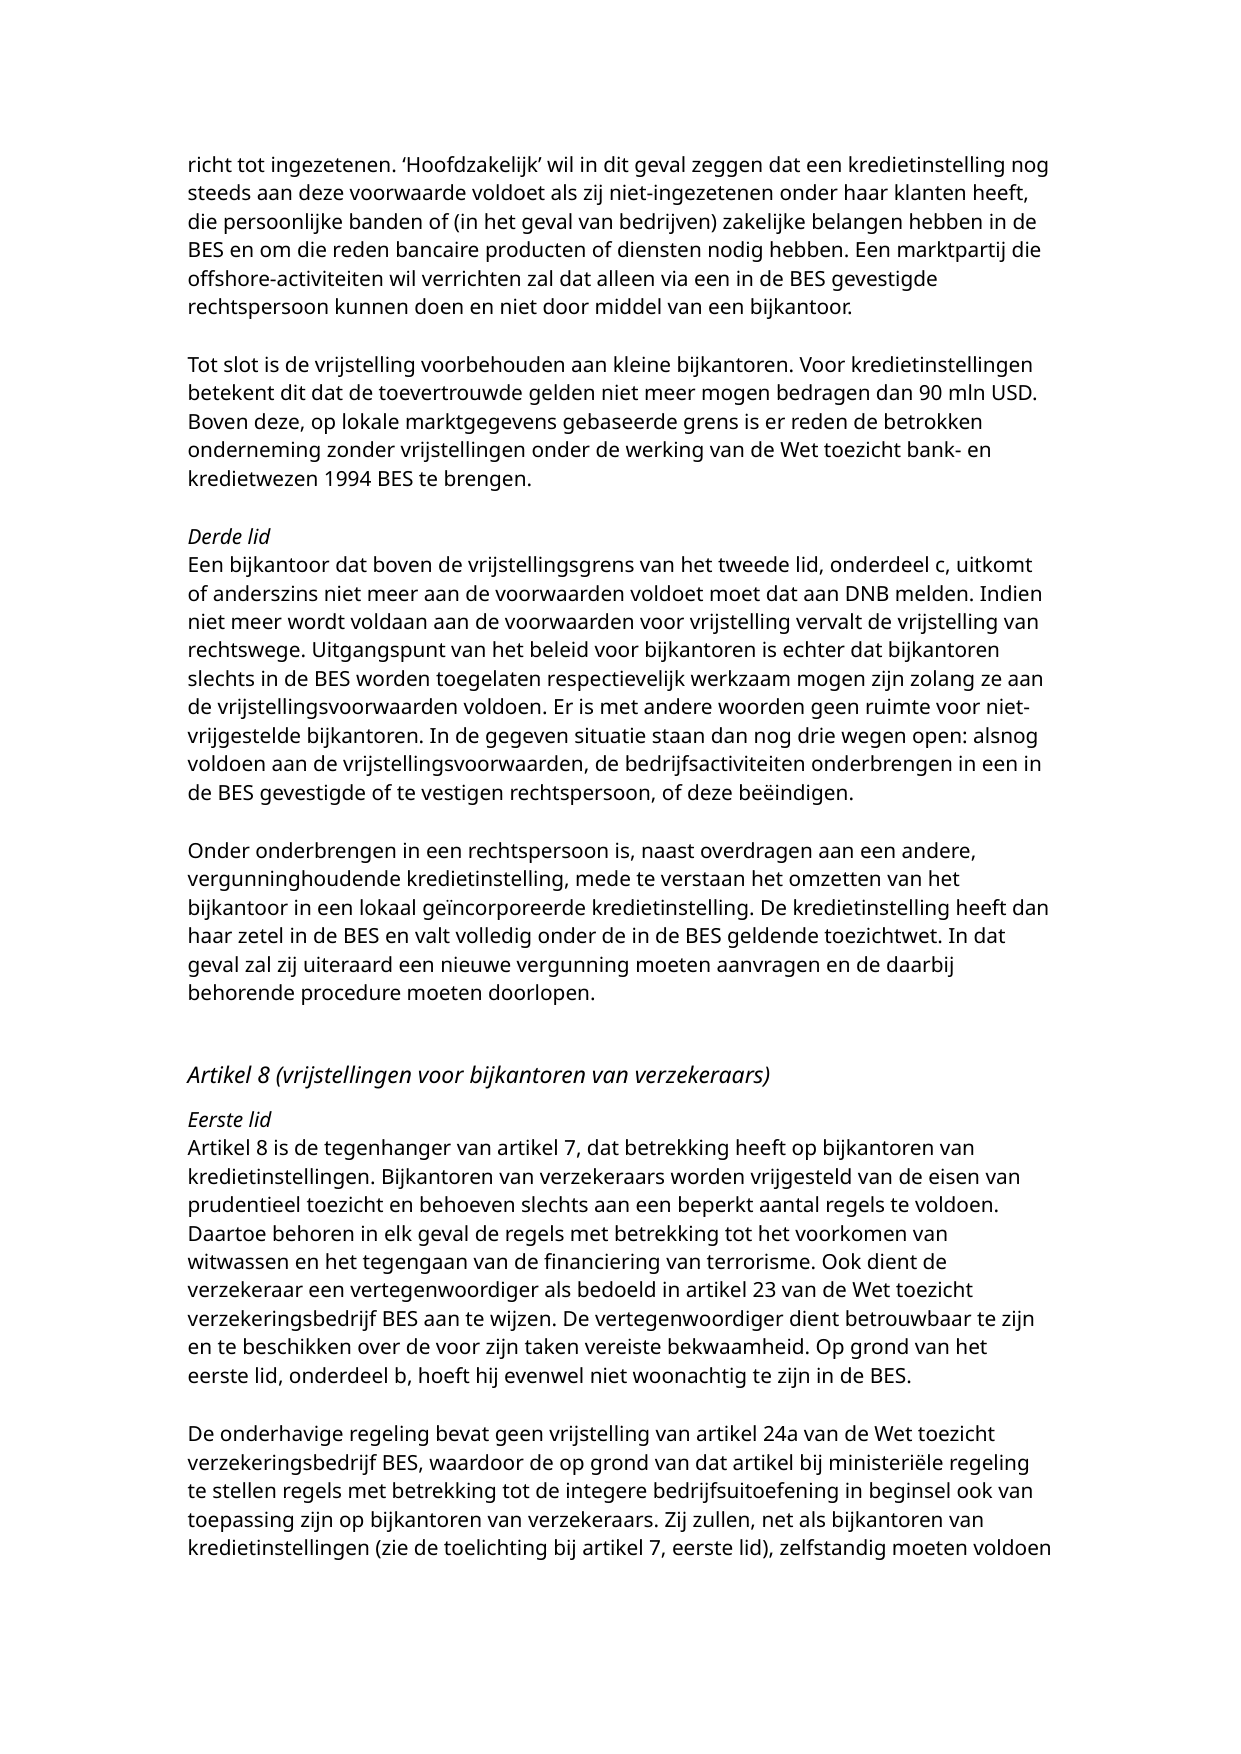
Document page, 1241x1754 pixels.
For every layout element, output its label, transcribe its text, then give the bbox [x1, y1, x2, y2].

text Tot slot is de vrijstelling voorbehouden aan kleine bijkantoren. Voor kredietinstellingen betekent dit dat de toevertrouwde gelden niet meer mogen bedragen dan 90 mln USD. Boven deze, op lokale marktgegevens gebaseerde grens is er reden de betrokken onderneming zonder vrijstellingen onder de werking van de Wet toezicht bank- en kredietwezen 1994 BES te brengen. [187, 350, 1053, 492]
text Eerste lid [187, 1105, 1053, 1133]
subtitle Artikel 8 (vrijstellingen voor bijkantoren van verzekeraars) [187, 1059, 1053, 1090]
text Artikel 8 is de tegenhanger van artikel 7, dat betrekking heeft op bijkantoren van kredietinstellingen. Bijkantoren van verzekeraars worden vrijgesteld van de eisen van prudentieel toezicht en behoeven slechts aan een beperkt aantal regels te voldoen. Daartoe behoren in elk geval de regels met betrekking tot het voorkomen van witwassen en het tegengaan van de financiering van terrorisme. Ook dient de verzekeraar een vertegenwoordiger als bedoeld in artikel 23 van de Wet toezicht verzekeringsbedrijf BES aan te wijzen. De vertegenwoordiger dient betrouwbaar te zijn en te beschikken over de voor zijn taken vereiste bekwaamheid. Op grond van het eerste lid, onderdeel b, hoeft hij evenwel niet woonachtig te zijn in de BES. [187, 1133, 1053, 1389]
text Onder onderbrengen in een rechtspersoon is, naast overdragen aan een andere, vergunninghoudende kredietinstelling, mede te verstaan het omzetten van het bijkantoor in een lokaal geïncorporeerde kredietinstelling. De kredietinstelling heeft dan haar zetel in de BES en valt volledig onder de in de BES geldende toezichtwet. In dat geval zal zij uiteraard een nieuwe vergunning moeten aanvragen en de daarbij behorende procedure moeten doorlopen. [187, 836, 1053, 1007]
text Derde lid [187, 522, 1053, 550]
text De onderhavige regeling bevat geen vrijstelling van artikel 24a van de Wet toezicht verzekeringsbedrijf BES, waardoor de op grond van dat artikel bij ministeriële regeling te stellen regels met betrekking tot de integere bedrijfsuitoefening in beginsel ook van toepassing zijn op bijkantoren van verzekeraars. Zij zullen, net als bijkantoren van kredietinstellingen (zie de toelichting bij artikel 7, eerste lid), zelfstandig moeten voldoen [187, 1419, 1053, 1562]
text Een bijkantoor dat boven de vrijstellingsgrens van het tweede lid, onderdeel c, uitkomt of anderszins niet meer aan de voorwaarden voldoet moet dat aan DNB melden. Indien niet meer wordt voldaan aan de voorwaarden voor vrijstelling vervalt de vrijstelling van rechtswege. Uitgangspunt van het beleid voor bijkantoren is echter dat bijkantoren slechts in de BES worden toegelaten respectievelijk werkzaam mogen zijn zolang ze aan de vrijstellingsvoorwaarden voldoen. Er is met andere woorden geen ruimte voor niet-vrijgestelde bijkantoren. In de gegeven situatie staan dan nog drie wegen open: alsnog voldoen aan de vrijstellingsvoorwaarden, de bedrijfsactiviteiten onderbrengen in een in de BES gevestigde of te vestigen rechtspersoon, of deze beëindigen. [187, 550, 1053, 806]
text richt tot ingezetenen. ‘Hoofdzakelijk’ wil in dit geval zeggen dat een kredietinstelling nog steeds aan deze voorwaarde voldoet als zij niet-ingezetenen onder haar klanten heeft, die persoonlijke banden of (in het geval van bedrijven) zakelijke belangen hebben in de BES en om die reden bancaire producten of diensten nodig hebben. Een marktpartij die offshore-activiteiten wil verrichten zal dat alleen via een in de BES gevestigde rechtspersoon kunnen doen en niet door middel van een bijkantoor. [187, 150, 1053, 321]
